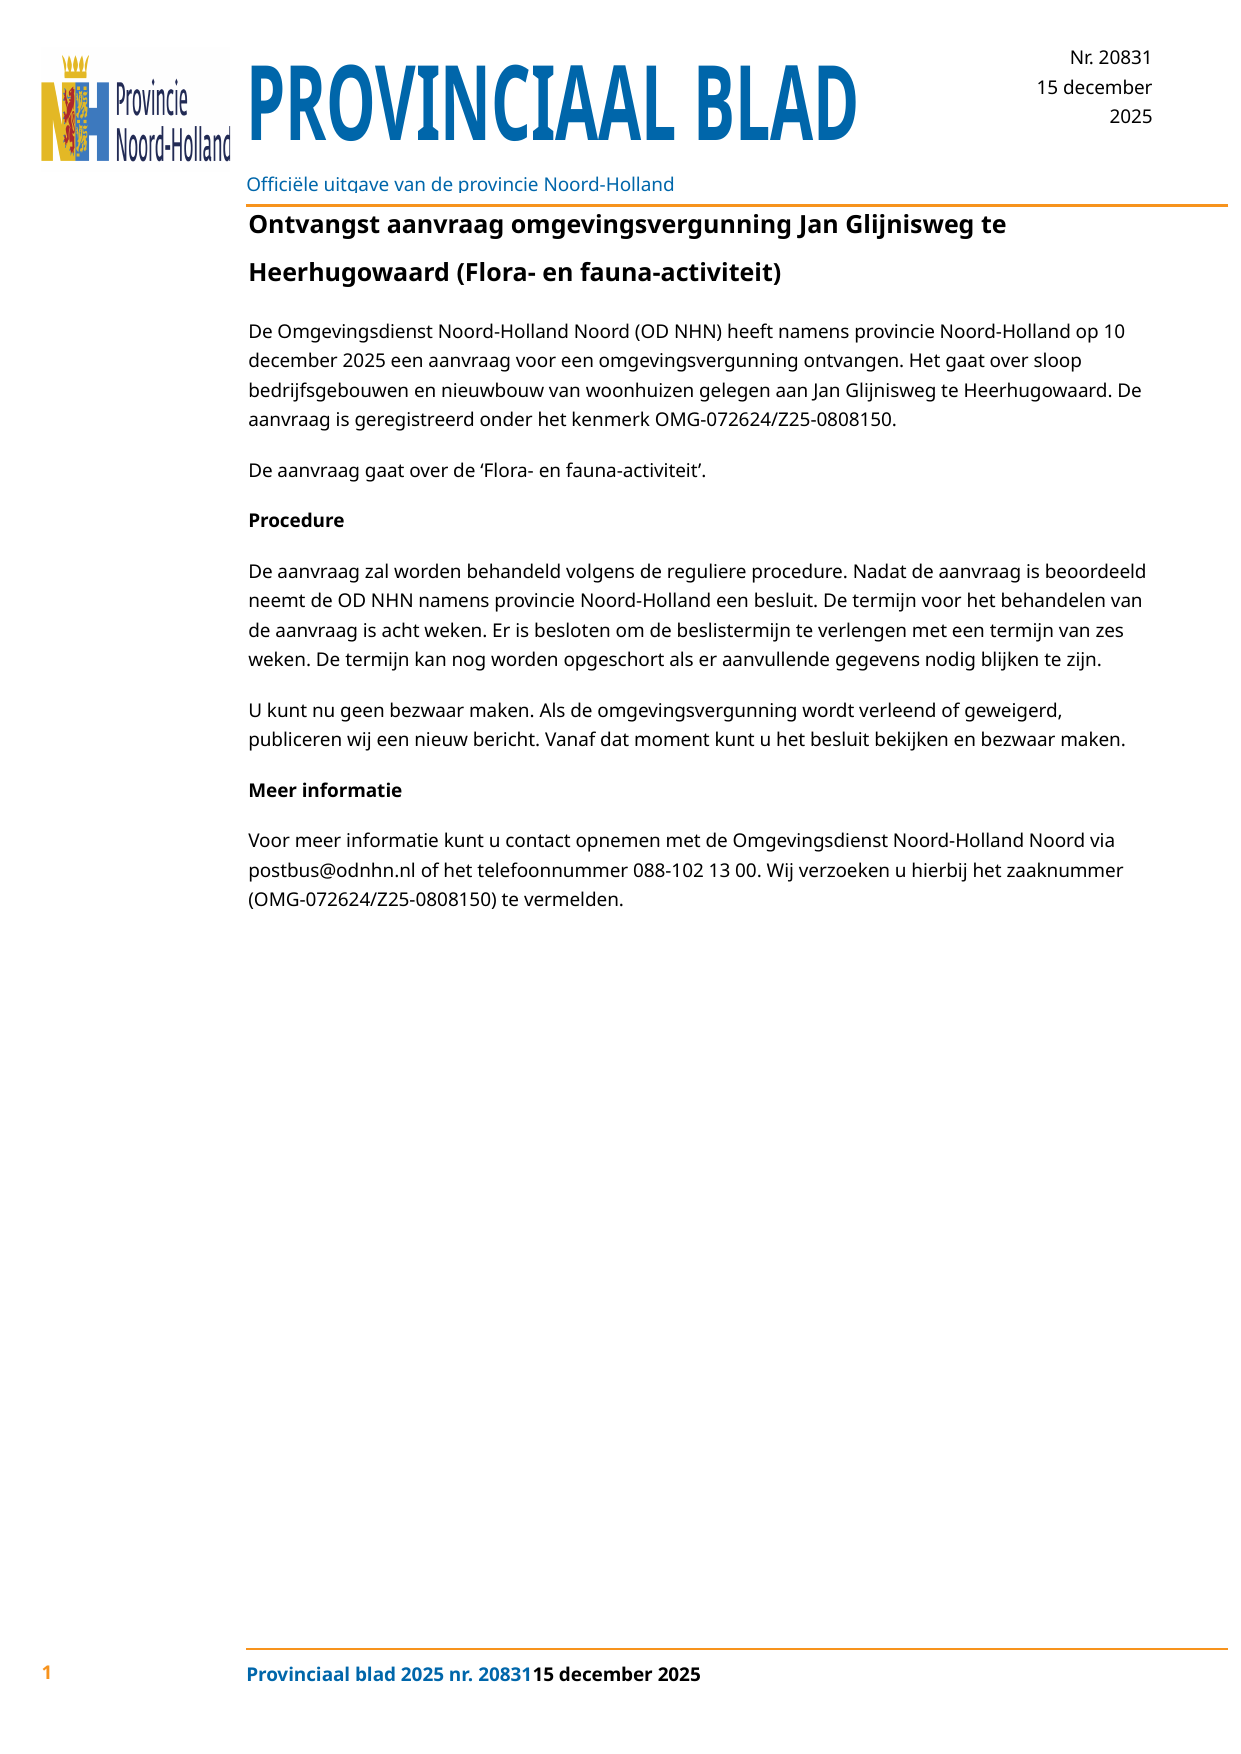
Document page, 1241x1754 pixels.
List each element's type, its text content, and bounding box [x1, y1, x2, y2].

text Ontvangst aanvraag omgevingsvergunning Jan Glijnisweg te Heerhugowaard (Flora- en fauna-activiteit) [248, 207, 1152, 288]
text Procedure [248, 507, 1152, 533]
text U kunt nu geen bezwaar maken. Als de omgevingsvergunning wordt verleend of geweigerd, publiceren wij een nieuw bericht. Vanaf dat moment kunt u het besluit bekijken en bezwaar maken. [248, 697, 1152, 752]
picture [41, 47, 231, 172]
text Meer informatie [248, 777, 1152, 803]
text De aanvraag zal worden behandeld volgens de reguliere procedure. Nadat de aanvraag is beoordeeld neemt de OD NHN namens provincie Noord-Holland een besluit. De termijn voor het behandelen van de aanvraag is acht weken. Er is besloten om de beslistermijn te verlengen met een termijn van zes weken. De termijn kan nog worden opgeschort als er aanvullende gegevens nodig blijken te zijn. [248, 558, 1152, 672]
text Voor meer informatie kunt u contact opnemen met de Omgevingsdienst Noord-Holland Noord via postbus@odnhn.nl of het telefoonnummer 088-102 13 00. Wij verzoeken u hierbij het zaaknummer (OMG-072624/Z25-0808150) te vermelden. [248, 827, 1152, 912]
text De aanvraag gaat over de ‘Flora- en fauna-activiteit’. [248, 457, 1152, 483]
text De Omgevingsdienst Noord-Holland Noord (OD NHN) heeft namens provincie Noord-Holland op 10 december 2025 een aanvraag voor een omgevingsvergunning ontvangen. Het gaat over sloop bedrijfsgebouwen en nieuwbouw van woonhuizen gelegen aan Jan Glijnisweg te Heerhugowaard. De aanvraag is geregistreerd onder het kenmerk OMG-072624/Z25-0808150. [248, 318, 1152, 432]
